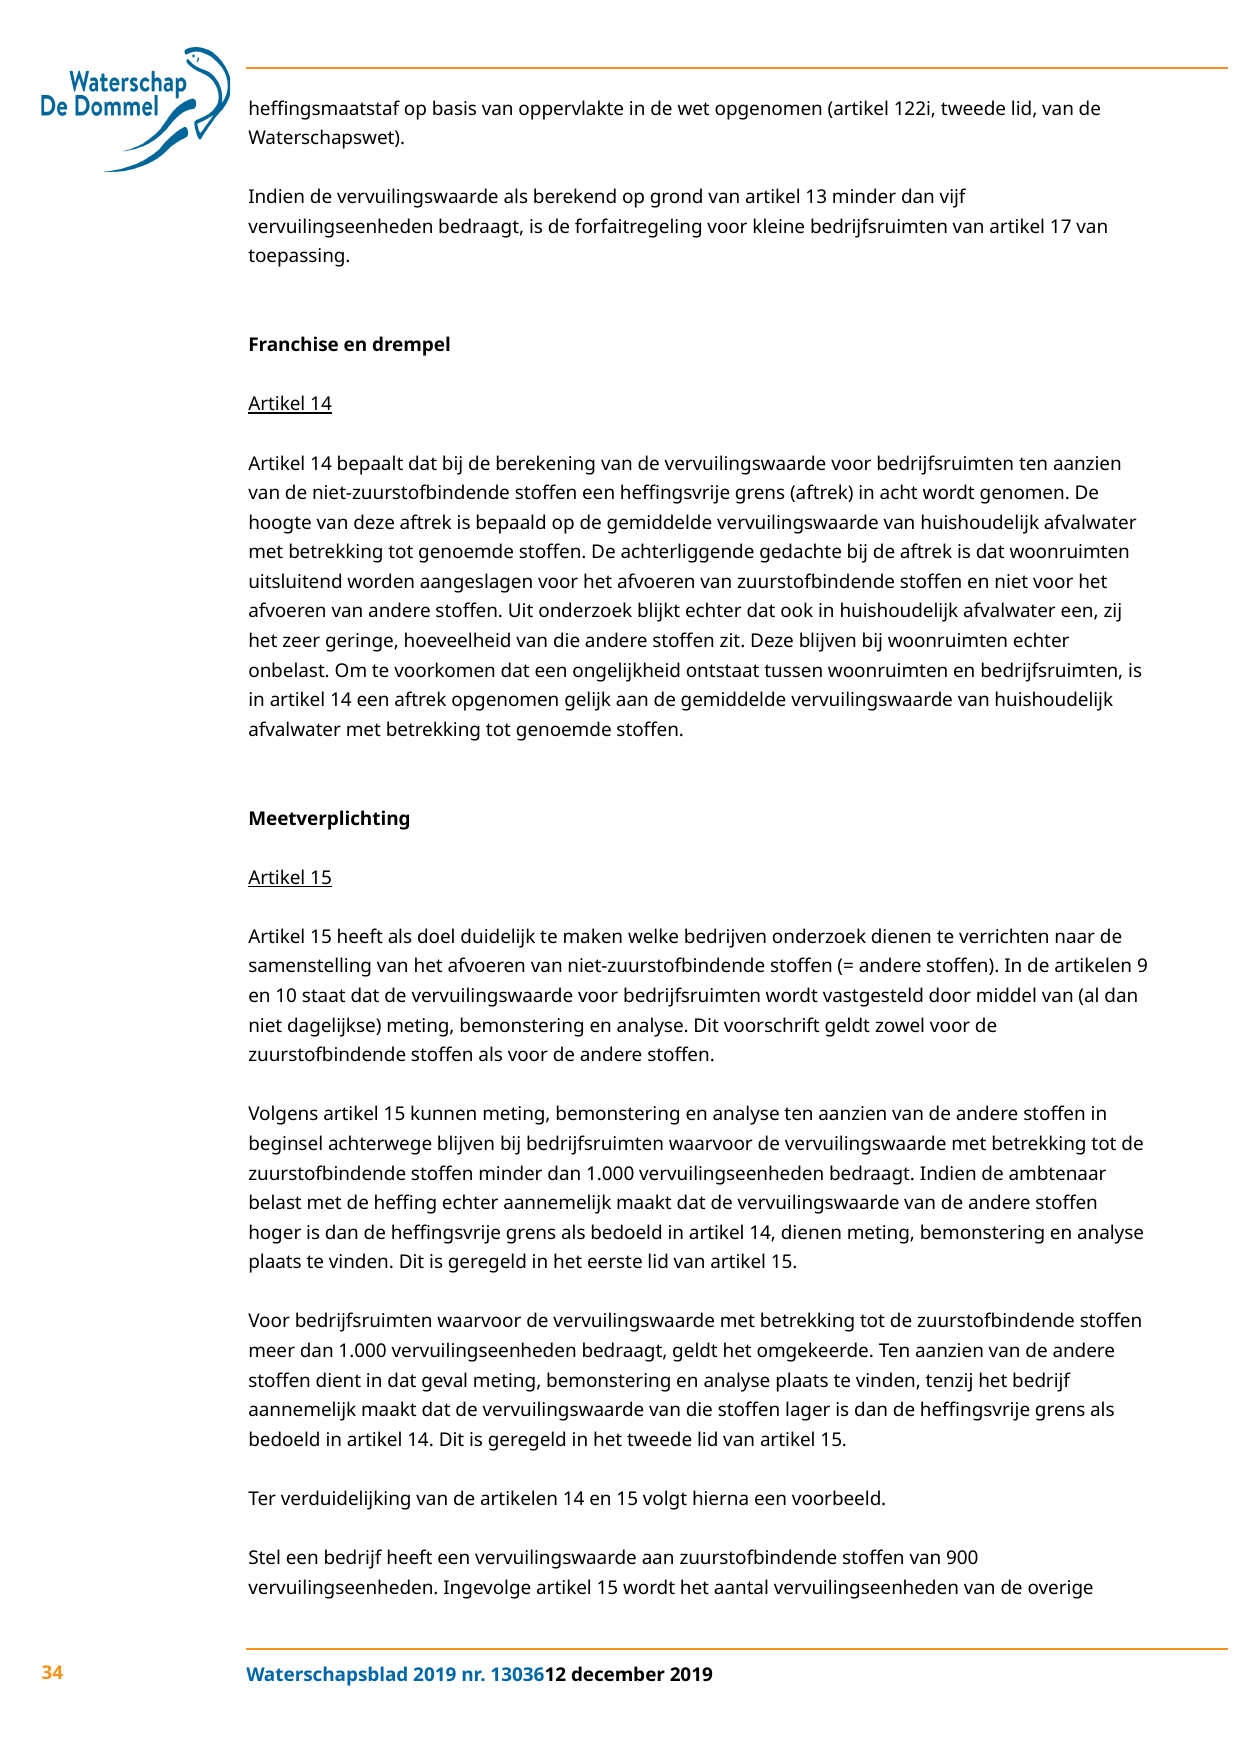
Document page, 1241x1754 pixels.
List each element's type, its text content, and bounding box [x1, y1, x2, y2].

picture [45, 99, 51, 111]
text Franchise en drempel [248, 331, 1152, 357]
text Stel een bedrijf heeft een vervuilingswaarde aan zuurstofbindende stoffen van 900 vervuilingseenheden. Ingevolge artikel 15 wordt het aantal vervuilingseenheden van de overige [248, 1544, 1152, 1600]
text Indien de vervuilingswaarde als berekend op grond van artikel 13 minder dan vijf vervuilingseenheden bedraagt, is de forfaitregeling voor kleine bedrijfsruimten van artikel 17 van toepassing. [248, 183, 1152, 268]
text Volgens artikel 15 kunnen meting, bemonstering en analyse ten aanzien van de andere stoffen in beginsel achterwege blijven bij bedrijfsruimten waarvoor de vervuilingswaarde met betrekking tot de zuurstofbindende stoffen minder dan 1.000 vervuilingseenheden bedraagt. Indien de ambtenaar belast met de heffing echter aannemelijk maakt dat de vervuilingswaarde van de andere stoffen hoger is dan de heffingsvrije grens als bedoeld in artikel 14, dienen meting, bemonstering en analyse plaats te vinden. Dit is geregeld in het eerste lid van artikel 15. [248, 1101, 1152, 1274]
text Ter verduidelijking van de artikelen 14 en 15 volgt hierna een voorbeeld. [248, 1485, 1152, 1511]
text heffingsmaatstaf op basis van oppervlakte in de wet opgenomen (artikel 122i, tweede lid, van de Waterschapswet). [248, 95, 1152, 150]
text Artikel 15 heeft als doel duidelijk te maken welke bedrijven onderzoek dienen te verrichten naar de samenstelling van het afvoeren van niet-zuurstofbindende stoffen (= andere stoffen). In de artikelen 9 en 10 staat dat de vervuilingswaarde voor bedrijfsruimten wordt vastgesteld door middel van (al dan niet dagelijkse) meting, bemonstering en analyse. Dit voorschrift geldt zowel voor de zuurstofbindende stoffen als voor de andere stoffen. [248, 923, 1152, 1067]
text Voor bedrijfsruimten waarvoor de vervuilingswaarde met betrekking tot de zuurstofbindende stoffen meer dan 1.000 vervuilingseenheden bedraagt, geldt het omgekeerde. Ten aanzien van de andere stoffen dient in dat geval meting, bemonstering en analyse plaats te vinden, tenzij het bedrijf aannemelijk maakt dat de vervuilingswaarde van die stoffen lager is dan de heffingsvrije grens als bedoeld in artikel 14. Dit is geregeld in het tweede lid van artikel 15. [248, 1308, 1152, 1452]
picture [204, 47, 231, 76]
picture [41, 47, 231, 172]
text Artikel 15 [248, 864, 1152, 890]
text Artikel 14 bepaalt dat bij de berekening van de vervuilingswaarde voor bedrijfsruimten ten aanzien van de niet-zuurstofbindende stoffen een heffingsvrije grens (aftrek) in acht wordt genomen. De hoogte van deze aftrek is bepaald op de gemiddelde vervuilingswaarde van huishoudelijk afvalwater met betrekking tot genoemde stoffen. De achterliggende gedachte bij de aftrek is dat woonruimten uitsluitend worden aangeslagen voor het afvoeren van zuurstofbindende stoffen en niet voor het afvoeren van andere stoffen. Uit onderzoek blijkt echter dat ook in huishoudelijk afvalwater een, zij het zeer geringe, hoeveelheid van die andere stoffen zit. Deze blijven bij woonruimten echter onbelast. Om te voorkomen dat een ongelijkheid ontstaat tussen woonruimten en bedrijfsruimten, is in artikel 14 een aftrek opgenomen gelijk aan de gemiddelde vervuilingswaarde van huishoudelijk afvalwater met betrekking tot genoemde stoffen. [248, 450, 1152, 742]
text Meetverplichting [248, 805, 1152, 831]
picture [198, 118, 210, 131]
text Artikel 14 [248, 391, 1152, 416]
